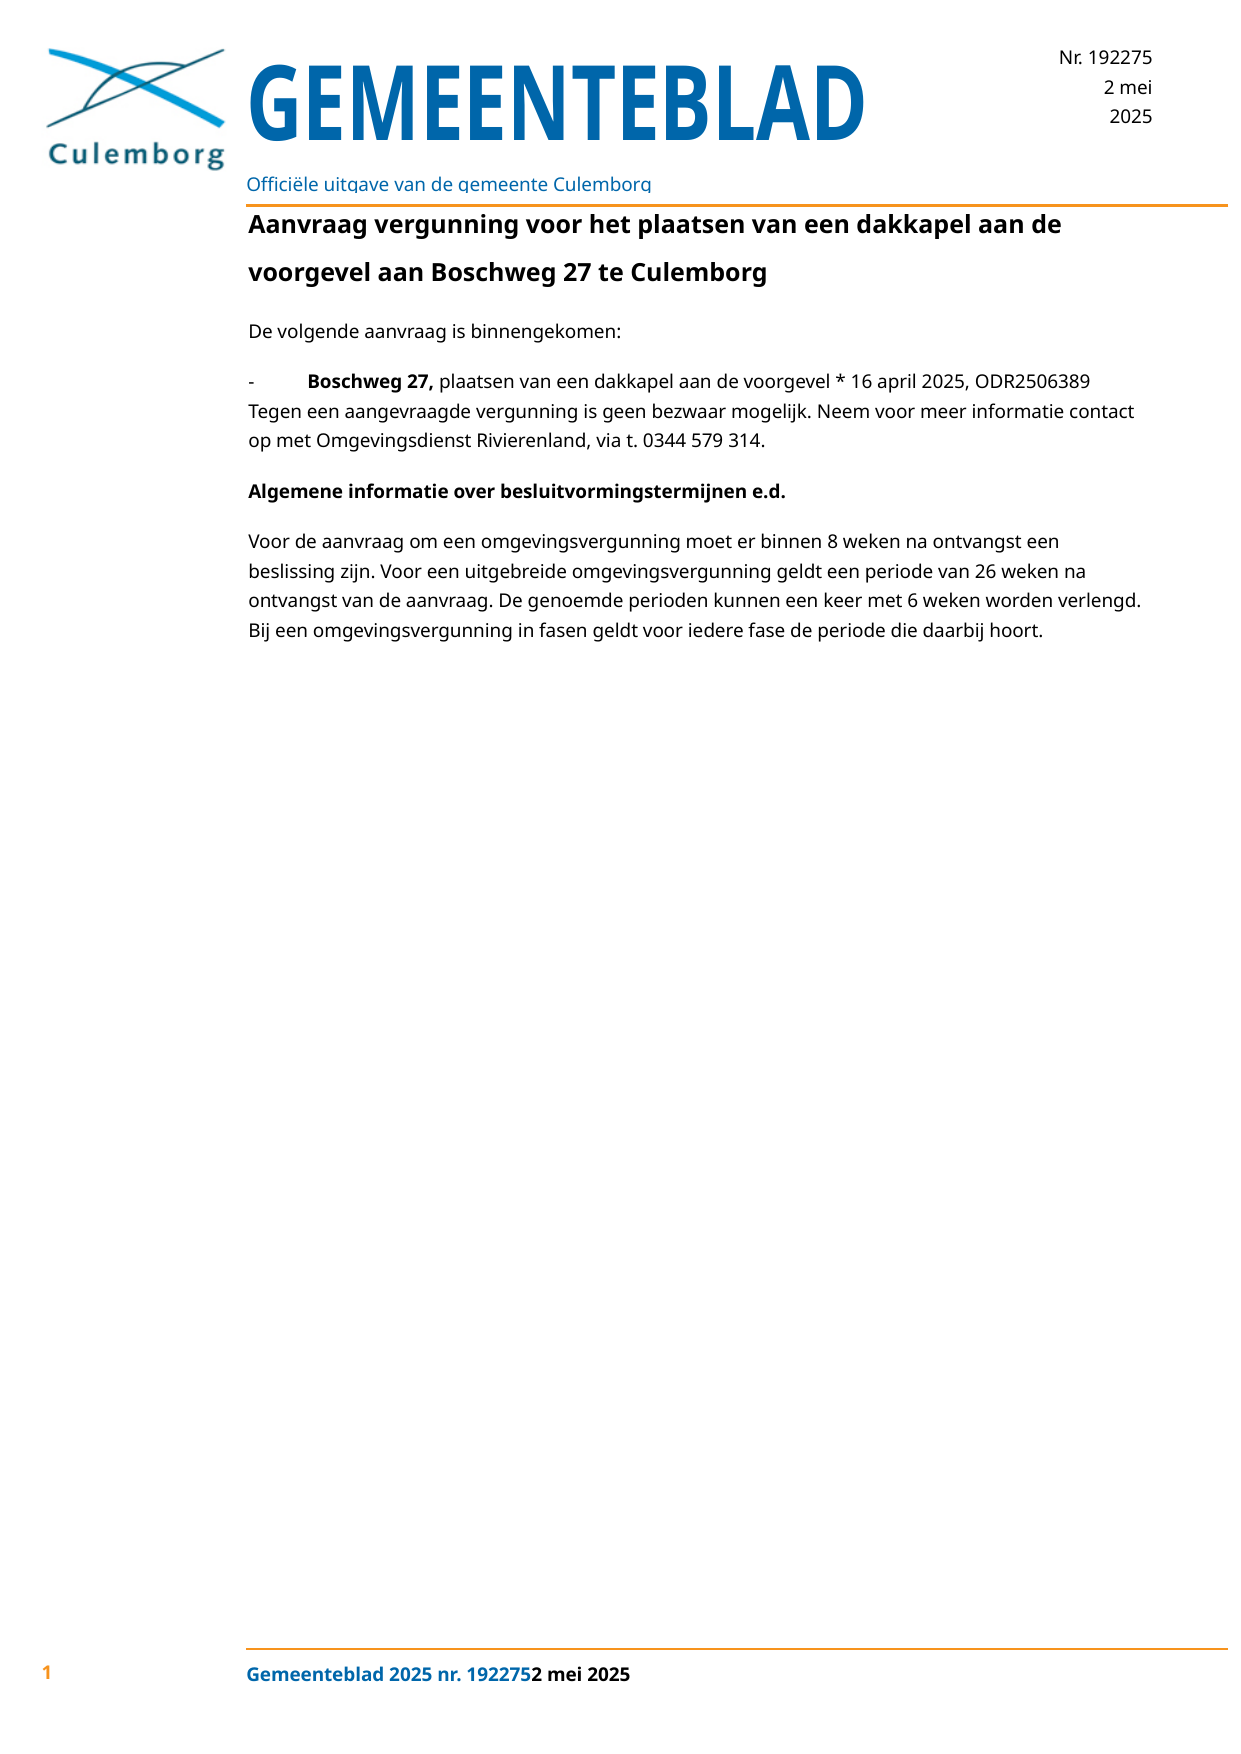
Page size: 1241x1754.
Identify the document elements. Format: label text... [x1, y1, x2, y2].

text Aanvraag vergunning voor het plaatsen van een dakkapel aan de voorgevel aan Boschweg 27 te Culemborg [248, 207, 1152, 288]
text Voor de aanvraag om een omgevingsvergunning moet er binnen 8 weken na ontvangst een beslissing zijn. Voor een uitgebreide omgevingsvergunning geldt een periode van 26 weken na ontvangst van de aanvraag. De genoemde perioden kunnen een keer met 6 weken worden verlengd. Bij een omgevingsvergunning in fasen geldt voor iedere fase de periode die daarbij hoort. [248, 528, 1152, 643]
text Algemene informatie over besluitvormingstermijnen e.d. [248, 478, 1152, 504]
text Tegen een aangevraagde vergunning is geen bezwaar mogelijk. Neem voor meer informatie contact op met Omgevingsdienst Rivierenland, via t. 0344 579 314. [248, 398, 1152, 453]
text De volgende aanvraag is binnengekomen: [248, 318, 1152, 344]
list Boschweg 27, plaatsen van een dakkapel aan de voorgevel * 16 april 2025, ODR2506389 [248, 368, 1152, 394]
picture [41, 47, 231, 172]
